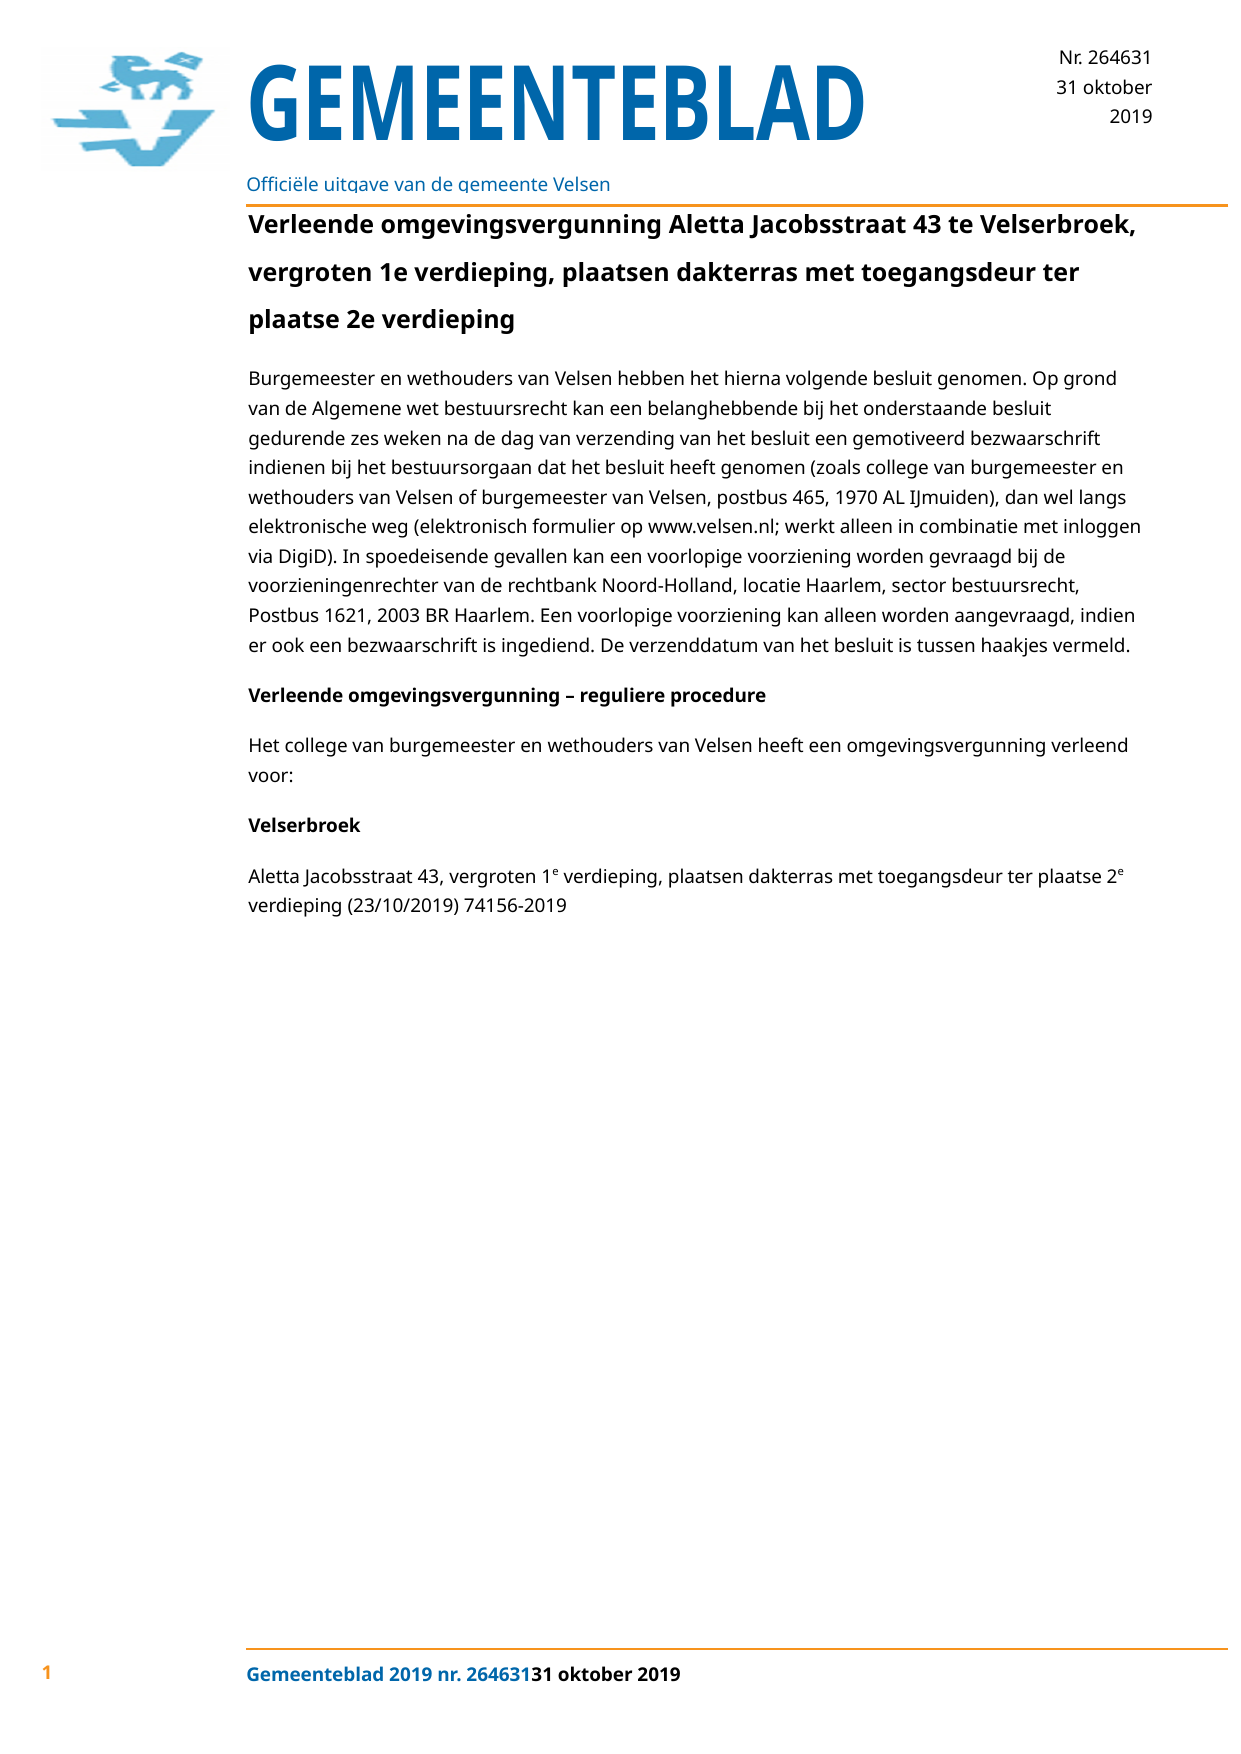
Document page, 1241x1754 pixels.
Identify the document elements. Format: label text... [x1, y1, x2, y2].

text Burgemeester en wethouders van Velsen hebben het hierna volgende besluit genomen. Op grond van de Algemene wet bestuursrecht kan een belanghebbende bij het onderstaande besluit gedurende zes weken na de dag van verzending van het besluit een gemotiveerd bezwaarschrift indienen bij het bestuursorgaan dat het besluit heeft genomen (zoals college van burgemeester en wethouders van Velsen of burgemeester van Velsen, postbus 465, 1970 AL IJmuiden), dan wel langs elektronische weg (elektronisch formulier op www.velsen.nl; werkt alleen in combinatie met inloggen via DigiD). In spoedeisende gevallen kan een voorlopige voorziening worden gevraagd bij de voorzieningenrechter van de rechtbank Noord-Holland, locatie Haarlem, sector bestuursrecht, Postbus 1621, 2003 BR Haarlem. Een voorlopige voorziening kan alleen worden aangevraagd, indien er ook een bezwaarschrift is ingediend. De verzenddatum van het besluit is tussen haakjes vermeld. [248, 366, 1152, 657]
text Velserbroek [248, 813, 1152, 838]
text Aletta Jacobsstraat 43, vergroten 1e verdieping, plaatsen dakterras met toegangsdeur ter plaatse 2e verdieping (23/10/2019) 74156-2019 [248, 863, 1152, 918]
picture [41, 47, 231, 172]
text Verleende omgevingsvergunning Aletta Jacobsstraat 43 te Velserbroek, vergroten 1e verdieping, plaatsen dakterras met toegangsdeur ter plaatse 2e verdieping [248, 207, 1152, 336]
text Het college van burgemeester en wethouders van Velsen heeft een omgevingsvergunning verleend voor: [248, 733, 1152, 788]
text Verleende omgevingsvergunning – reguliere procedure [248, 682, 1152, 708]
